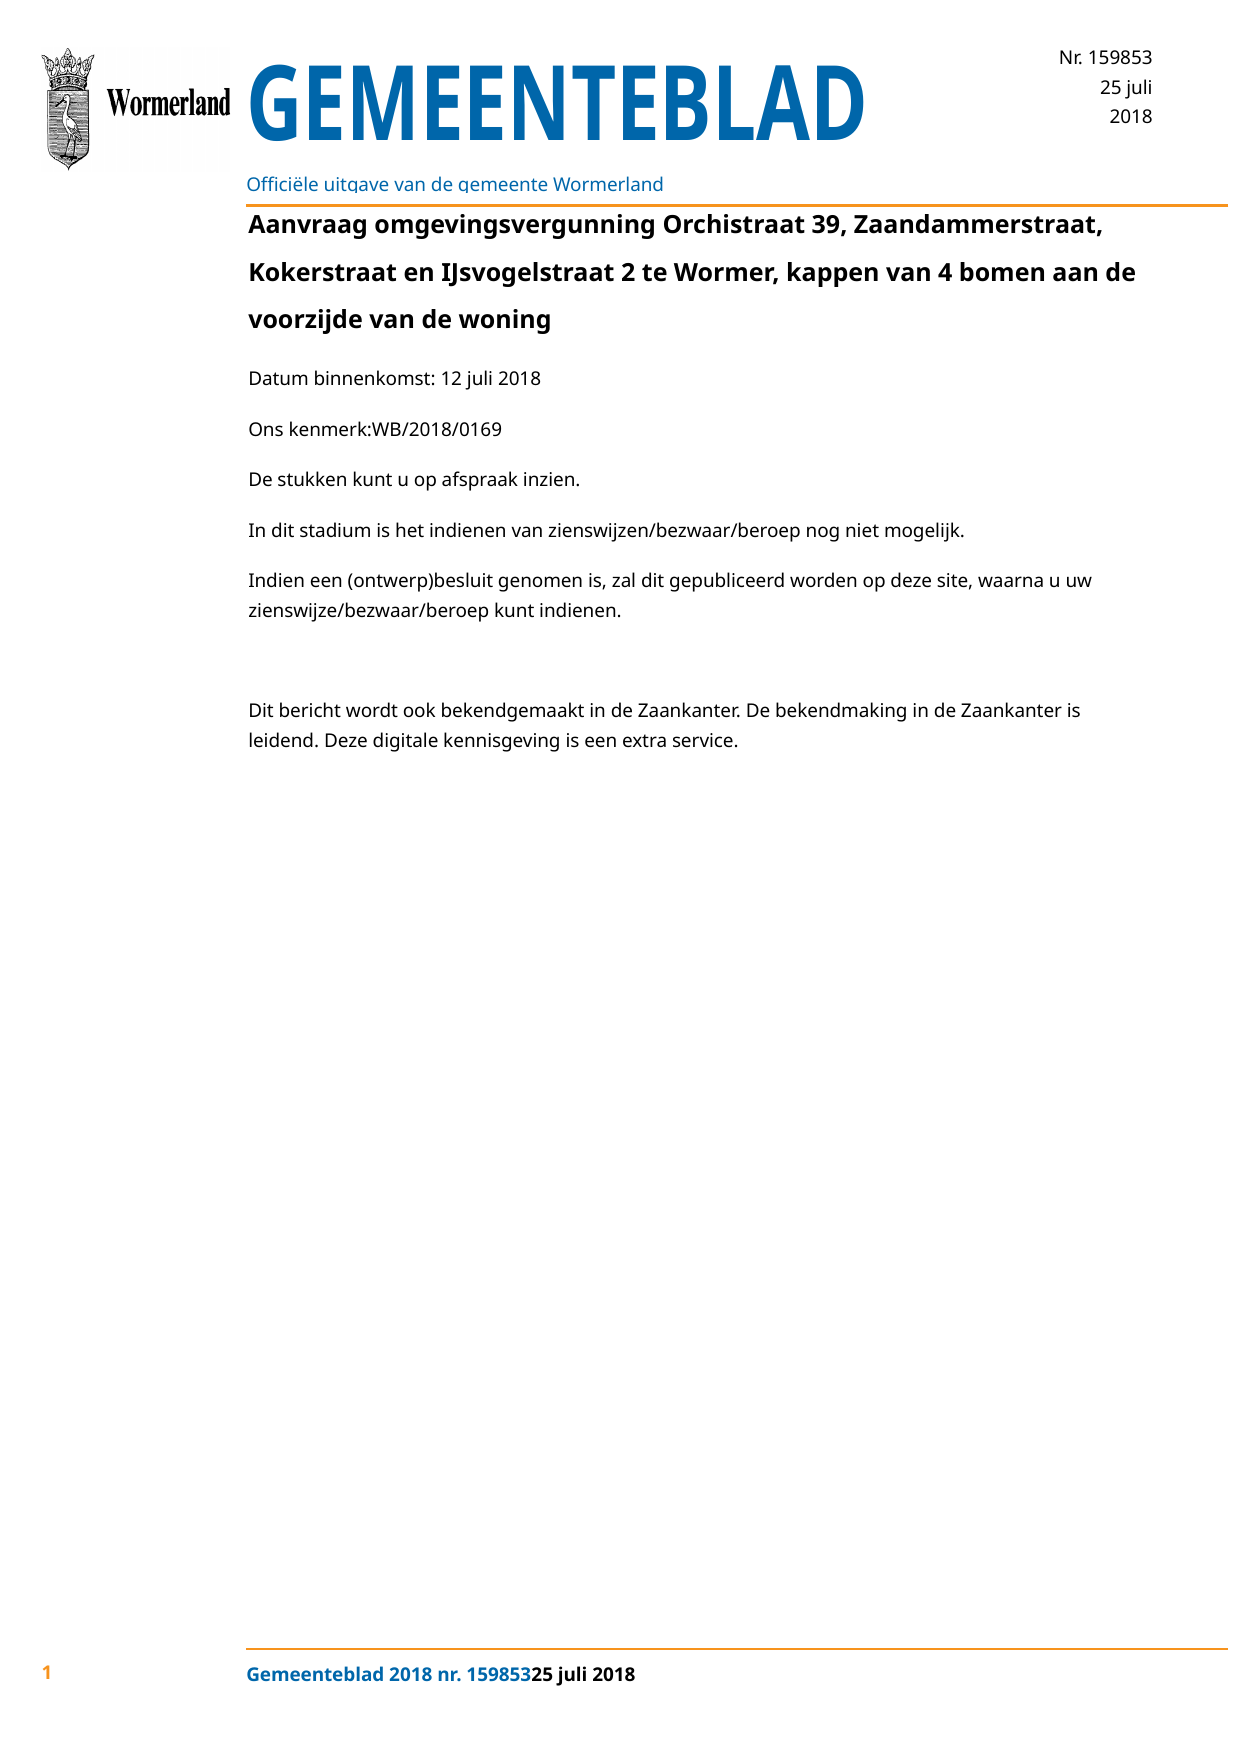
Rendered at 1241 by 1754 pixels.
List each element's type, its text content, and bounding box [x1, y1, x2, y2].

text Dit bericht wordt ook bekendgemaakt in de Zaankanter. De bekendmaking in de Zaankanter is leidend. Deze digitale kennisgeving is een extra service. [248, 698, 1152, 753]
text Indien een (ontwerp)besluit genomen is, zal dit gepubliceerd worden op deze site, waarna u uw zienswijze/bezwaar/beroep kunt indienen. [248, 567, 1152, 622]
text In dit stadium is het indienen van zienswijzen/bezwaar/beroep nog niet mogelijk. [248, 517, 1152, 542]
text Datum binnenkomst: 12 juli 2018 [248, 366, 1152, 391]
text Ons kenmerk:WB/2018/0169 [248, 416, 1152, 442]
text Aanvraag omgevingsvergunning Orchistraat 39, Zaandammerstraat, Kokerstraat en IJsvogelstraat 2 te Wormer, kappen van 4 bomen aan de voorzijde van de woning [248, 207, 1152, 336]
picture [41, 47, 231, 172]
text De stukken kunt u op afspraak inzien. [248, 466, 1152, 492]
